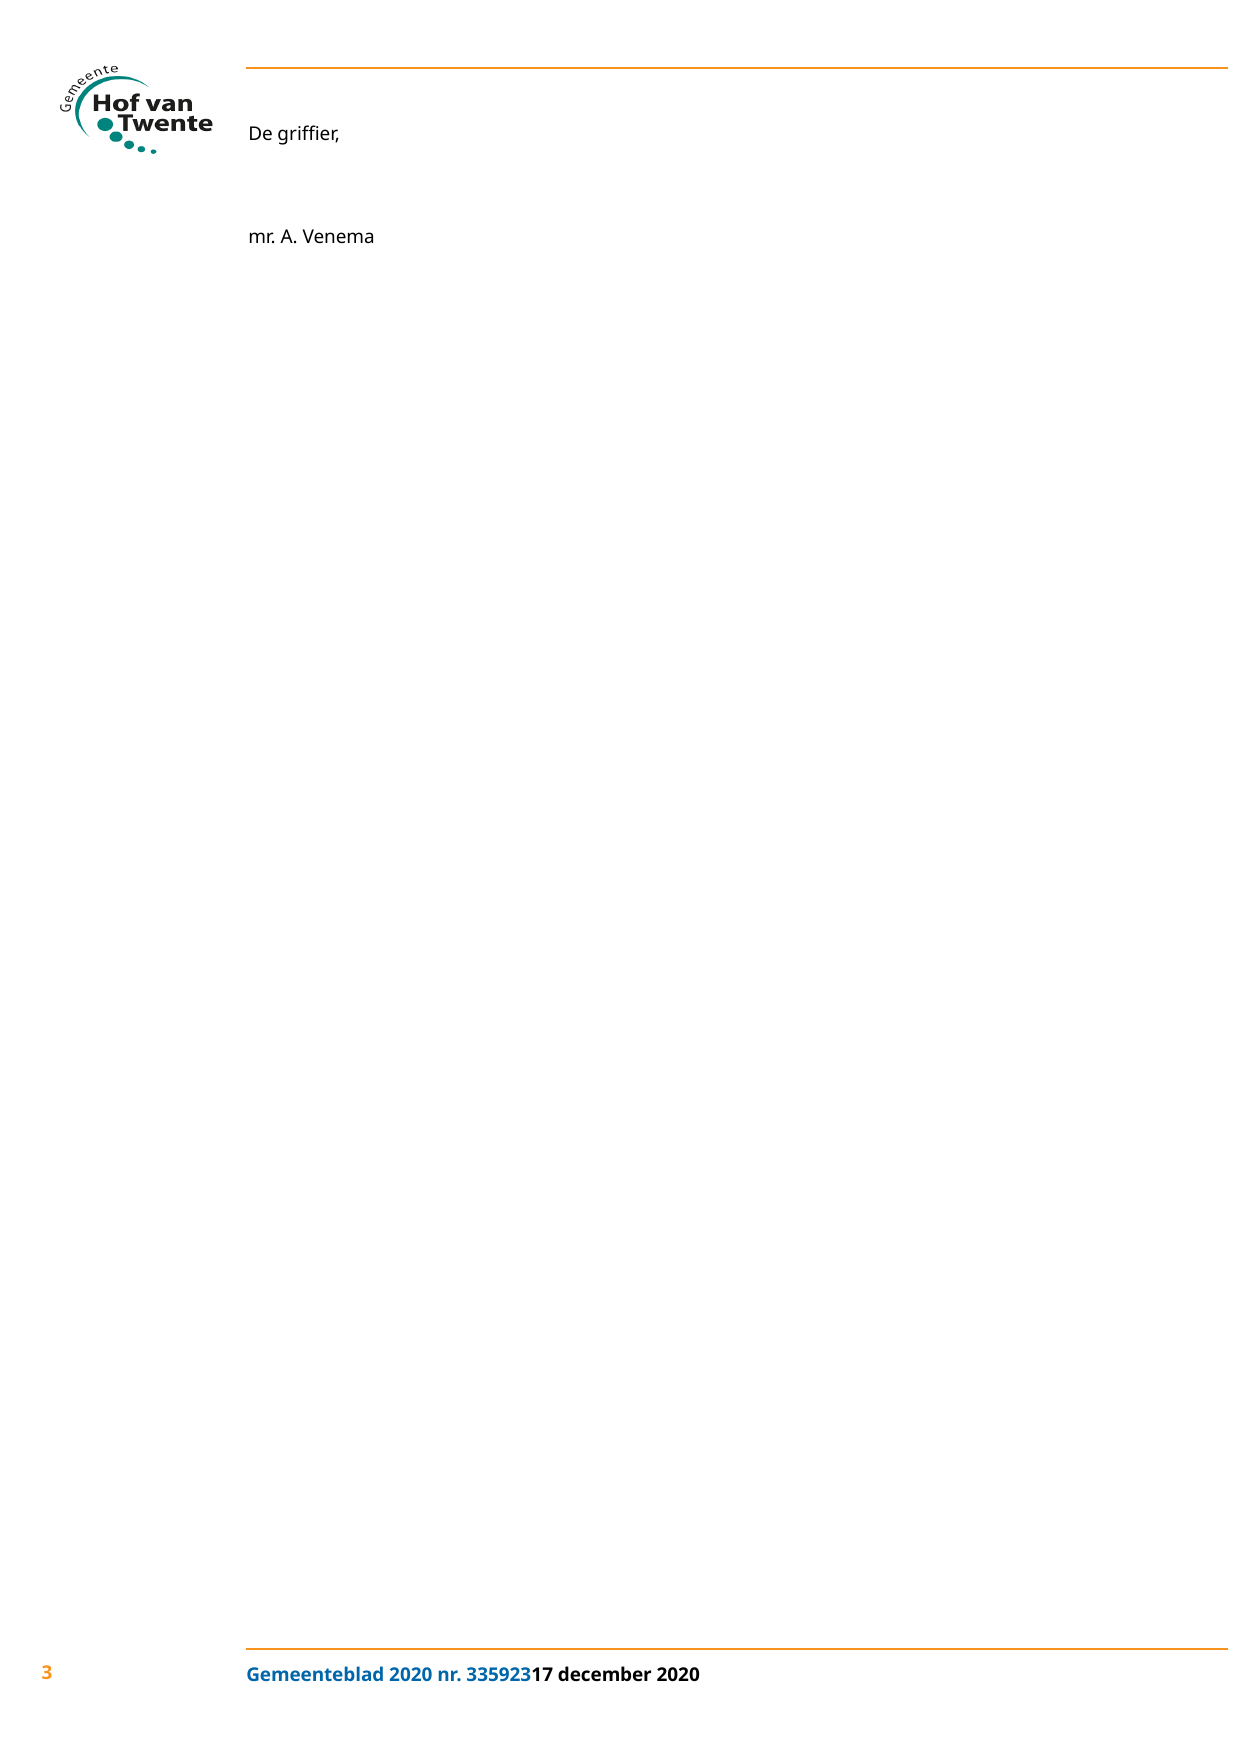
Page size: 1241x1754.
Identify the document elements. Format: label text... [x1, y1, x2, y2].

text mr. A. Venema [248, 223, 1152, 249]
picture [41, 47, 231, 172]
text De griffier, [248, 121, 1152, 146]
